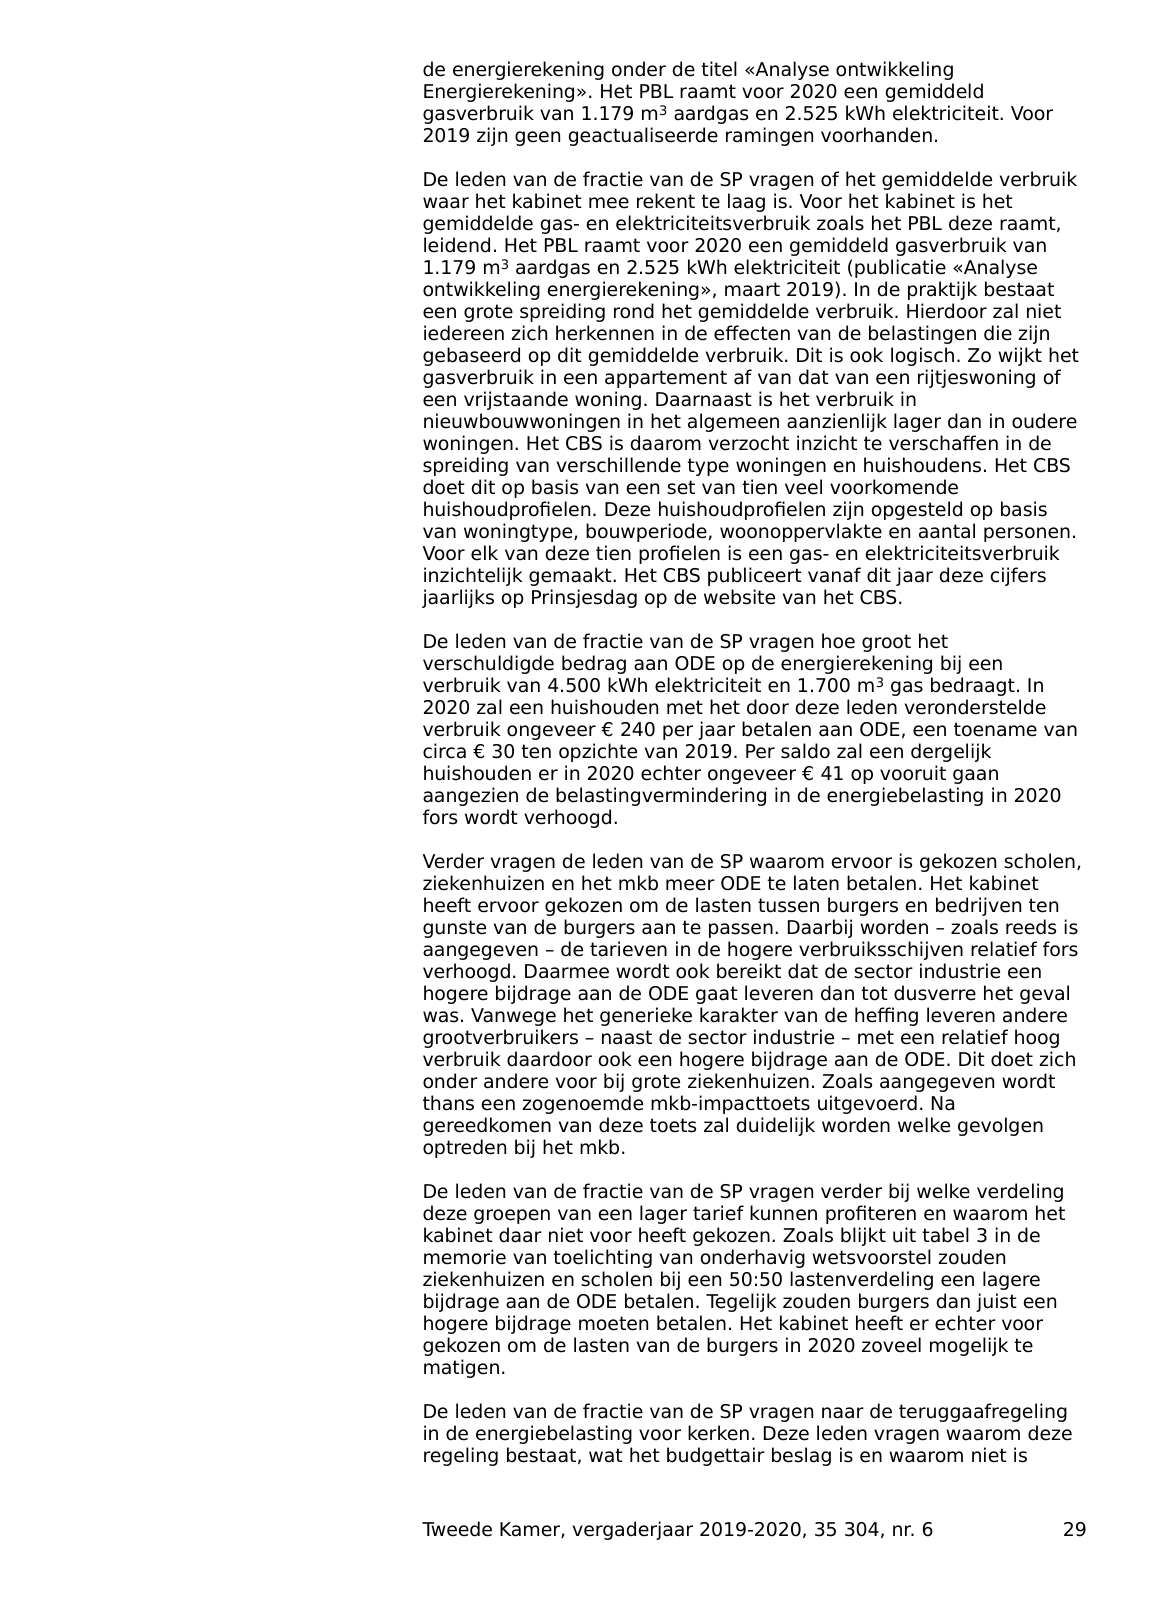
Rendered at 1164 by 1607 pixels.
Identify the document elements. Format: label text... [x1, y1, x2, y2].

text Verder vragen de leden van de SP waarom ervoor is gekozen scholen, ziekenhuizen en het mkb meer ODE te laten betalen. Het kabinet heeft ervoor gekozen om de lasten tussen burgers en bedrijven ten gunste van de burgers aan te passen. Daarbij worden – zoals reeds is aangegeven – de tarieven in de hogere verbruiksschijven relatief fors verhoogd. Daarmee wordt ook bereikt dat de sector industrie een hogere bijdrage aan de ODE gaat leveren dan tot dusverre het geval was. Vanwege het generieke karakter van de heffing leveren andere grootverbruikers – naast de sector industrie – met een relatief hoog verbruik daardoor ook een hogere bijdrage aan de ODE. Dit doet zich onder andere voor bij grote ziekenhuizen. Zoals aangegeven wordt thans een zogenoemde mkb-impacttoets uitgevoerd. Na gereedkomen van deze toets zal duidelijk worden welke gevolgen optreden bij het mkb. [422, 851, 1087, 1159]
text De leden van de fractie van de SP vragen hoe groot het verschuldigde bedrag aan ODE op de energierekening bij een verbruik van 4.500 kWh elektriciteit en 1.700 m3 gas bedraagt. In 2020 zal een huishouden met het door deze leden veronderstelde verbruik ongeveer € 240 per jaar betalen aan ODE, een toename van circa € 30 ten opzichte van 2019. Per saldo zal een dergelijk huishouden er in 2020 echter ongeveer € 41 op vooruit gaan aangezien de belastingvermindering in de energiebelasting in 2020 fors wordt verhoogd. [422, 631, 1087, 829]
text De leden van de fractie van de SP vragen naar de teruggaafregeling in de energiebelasting voor kerken. Deze leden vragen waarom deze regeling bestaat, wat het budgettair beslag is en waarom niet is [422, 1401, 1087, 1467]
text de energierekening onder de titel «Analyse ontwikkeling Energierekening». Het PBL raamt voor 2020 een gemiddeld gasverbruik van 1.179 m3 aardgas en 2.525 kWh elektriciteit. Voor 2019 zijn geen geactualiseerde ramingen voorhanden. [422, 59, 1087, 147]
text De leden van de fractie van de SP vragen verder bij welke verdeling deze groepen van een lager tarief kunnen profiteren en waarom het kabinet daar niet voor heeft gekozen. Zoals blijkt uit tabel 3 in de memorie van toelichting van onderhavig wetsvoorstel zouden ziekenhuizen en scholen bij een 50:50 lastenverdeling een lagere bijdrage aan de ODE betalen. Tegelijk zouden burgers dan juist een hogere bijdrage moeten betalen. Het kabinet heeft er echter voor gekozen om de lasten van de burgers in 2020 zoveel mogelijk te matigen. [422, 1181, 1087, 1379]
text De leden van de fractie van de SP vragen of het gemiddelde verbruik waar het kabinet mee rekent te laag is. Voor het kabinet is het gemiddelde gas- en elektriciteitsverbruik zoals het PBL deze raamt, leidend. Het PBL raamt voor 2020 een gemiddeld gasverbruik van 1.179 m3 aardgas en 2.525 kWh elektriciteit (publicatie «Analyse ontwikkeling energierekening», maart 2019). In de praktijk bestaat een grote spreiding rond het gemiddelde verbruik. Hierdoor zal niet iedereen zich herkennen in de effecten van de belastingen die zijn gebaseerd op dit gemiddelde verbruik. Dit is ook logisch. Zo wijkt het gasverbruik in een appartement af van dat van een rijtjeswoning of een vrijstaande woning. Daarnaast is het verbruik in nieuwbouwwoningen in het algemeen aanzienlijk lager dan in oudere woningen. Het CBS is daarom verzocht inzicht te verschaffen in de spreiding van verschillende type woningen en huishoudens. Het CBS doet dit op basis van een set van tien veel voorkomende huishoudprofielen. Deze huishoudprofielen zijn opgesteld op basis van woningtype, bouwperiode, woonoppervlakte en aantal personen. Voor elk van deze tien profielen is een gas- en elektriciteitsverbruik inzichtelijk gemaakt. Het CBS publiceert vanaf dit jaar deze cijfers jaarlijks op Prinsjesdag op de website van het CBS. [422, 169, 1087, 609]
